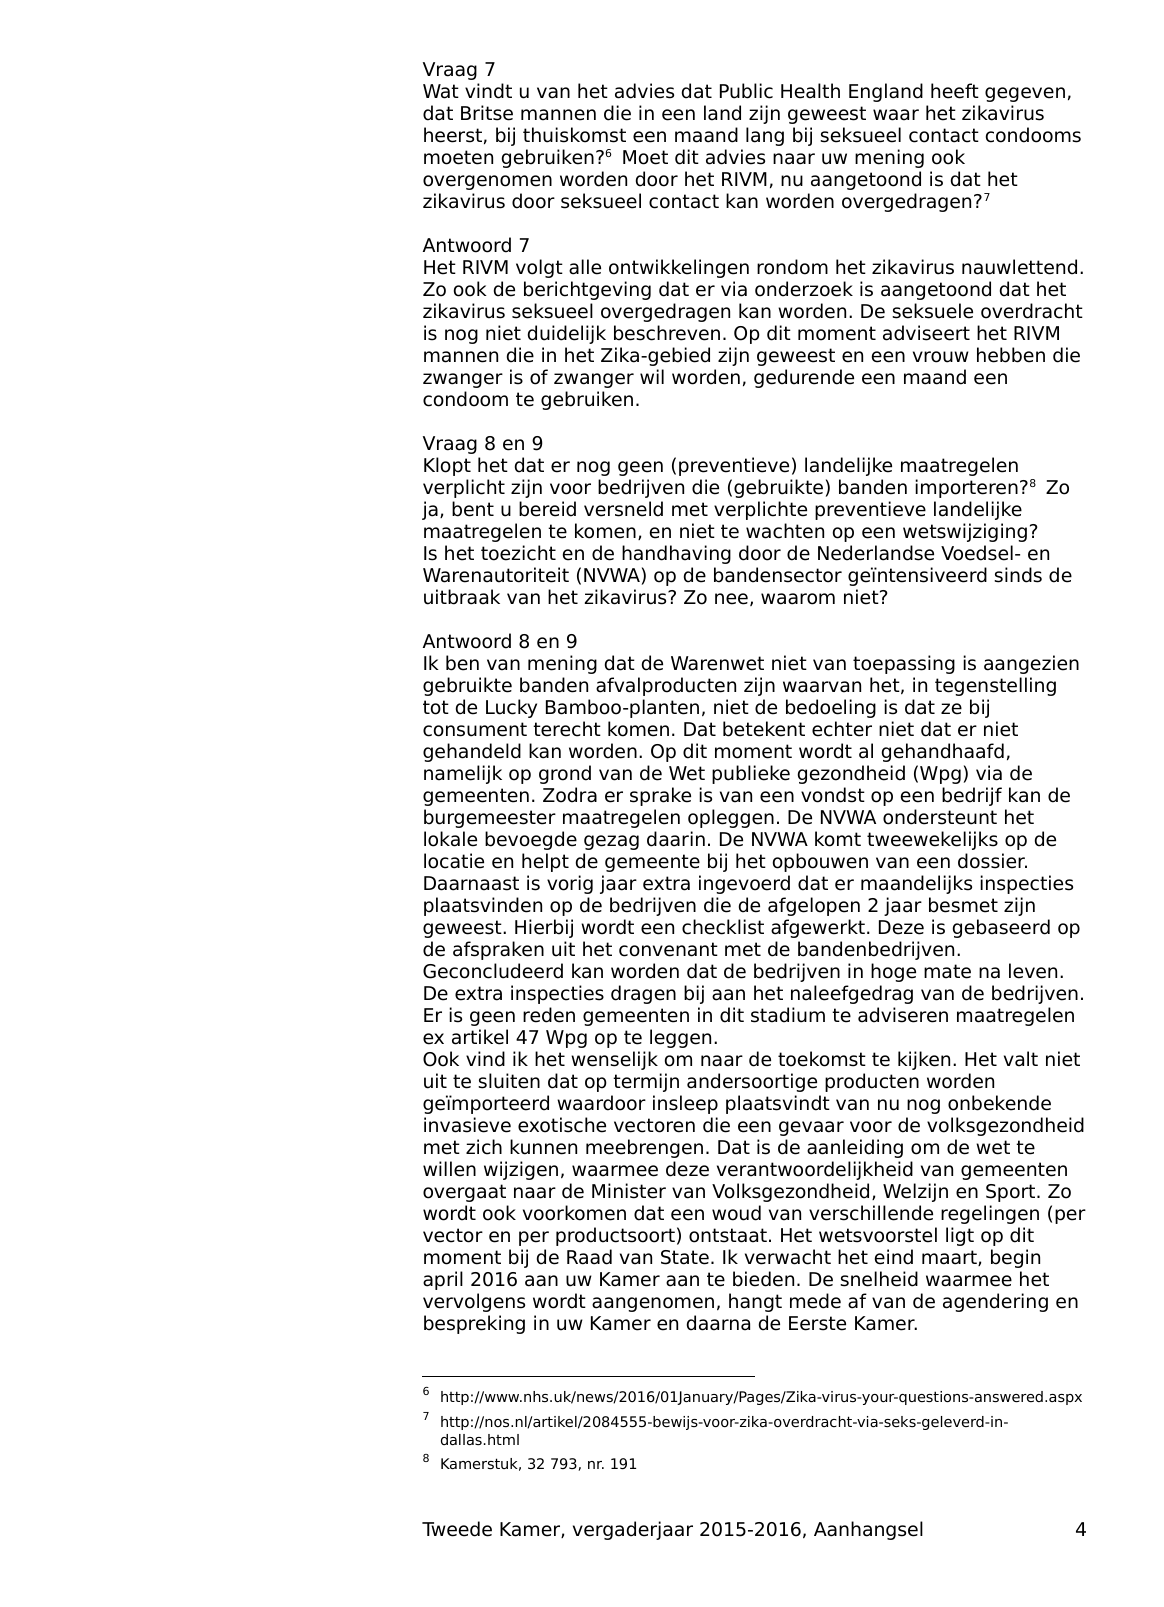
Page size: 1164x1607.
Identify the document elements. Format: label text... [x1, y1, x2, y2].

text http://www.nhs.uk/news/2016/01January/Pages/Zika-virus-your-questions-answered.aspx [422, 1385, 1087, 1407]
text Kamerstuk, 32 793, nr. 191 [422, 1452, 1087, 1474]
text Klopt het dat er nog geen (preventieve) landelijke maatregelen verplicht zijn voor bedrijven die (gebruikte) banden importeren? Zo ja, bent u bereid versneld met verplichte preventieve landelijke maatregelen te komen, en niet te wachten op een wetswijziging? [422, 455, 1087, 543]
text Vraag 7 [422, 59, 1087, 81]
text Antwoord 8 en 9 [422, 631, 1087, 653]
text Is het toezicht en de handhaving door de Nederlandse Voedsel- en Warenautoriteit (NVWA) op de bandensector geïntensiveerd sinds de uitbraak van het zikavirus? Zo nee, waarom niet? [422, 543, 1087, 609]
text Vraag 8 en 9 [422, 433, 1087, 455]
text Ik ben van mening dat de Warenwet niet van toepassing is aangezien gebruikte banden afvalproducten zijn waarvan het, in tegenstelling tot de Lucky Bamboo-planten, niet de bedoeling is dat ze bij consument terecht komen. Dat betekent echter niet dat er niet gehandeld kan worden. Op dit moment wordt al gehandhaafd, namelijk op grond van de Wet publieke gezondheid (Wpg) via de gemeenten. Zodra er sprake is van een vondst op een bedrijf kan de burgemeester maatregelen opleggen. De NVWA ondersteunt het lokale bevoegde gezag daarin. De NVWA komt tweewekelijks op de locatie en helpt de gemeente bij het opbouwen van een dossier. Daarnaast is vorig jaar extra ingevoerd dat er maandelijks inspecties plaatsvinden op de bedrijven die de afgelopen 2 jaar besmet zijn geweest. Hierbij wordt een checklist afgewerkt. Deze is gebaseerd op de afspraken uit het convenant met de bandenbedrijven. Geconcludeerd kan worden dat de bedrijven in hoge mate na leven. De extra inspecties dragen bij aan het naleefgedrag van de bedrijven. Er is geen reden gemeenten in dit stadium te adviseren maatregelen ex artikel 47 Wpg op te leggen. [422, 653, 1087, 1049]
text http://nos.nl/artikel/2084555-bewijs-voor-zika-overdracht-via-seks-geleverd-in-dallas.html [422, 1410, 1087, 1449]
text Ook vind ik het wenselijk om naar de toekomst te kijken. Het valt niet uit te sluiten dat op termijn andersoortige producten worden geïmporteerd waardoor insleep plaatsvindt van nu nog onbekende invasieve exotische vectoren die een gevaar voor de volksgezondheid met zich kunnen meebrengen. Dat is de aanleiding om de wet te willen wijzigen, waarmee deze verantwoordelijkheid van gemeenten overgaat naar de Minister van Volksgezondheid, Welzijn en Sport. Zo wordt ook voorkomen dat een woud van verschillende regelingen (per vector en per productsoort) ontstaat. Het wetsvoorstel ligt op dit moment bij de Raad van State. Ik verwacht het eind maart, begin april 2016 aan uw Kamer aan te bieden. De snelheid waarmee het vervolgens wordt aangenomen, hangt mede af van de agendering en bespreking in uw Kamer en daarna de Eerste Kamer. [422, 1049, 1087, 1334]
text Antwoord 7 [422, 235, 1087, 257]
text Het RIVM volgt alle ontwikkelingen rondom het zikavirus nauwlettend. Zo ook de berichtgeving dat er via onderzoek is aangetoond dat het zikavirus seksueel overgedragen kan worden. De seksuele overdracht is nog niet duidelijk beschreven. Op dit moment adviseert het RIVM mannen die in het Zika-gebied zijn geweest en een vrouw hebben die zwanger is of zwanger wil worden, gedurende een maand een condoom te gebruiken. [422, 257, 1087, 411]
text Wat vindt u van het advies dat Public Health England heeft gegeven, dat Britse mannen die in een land zijn geweest waar het zikavirus heerst, bij thuiskomst een maand lang bij seksueel contact condooms moeten gebruiken? Moet dit advies naar uw mening ook overgenomen worden door het RIVM, nu aangetoond is dat het zikavirus door seksueel contact kan worden overgedragen? [422, 81, 1087, 213]
